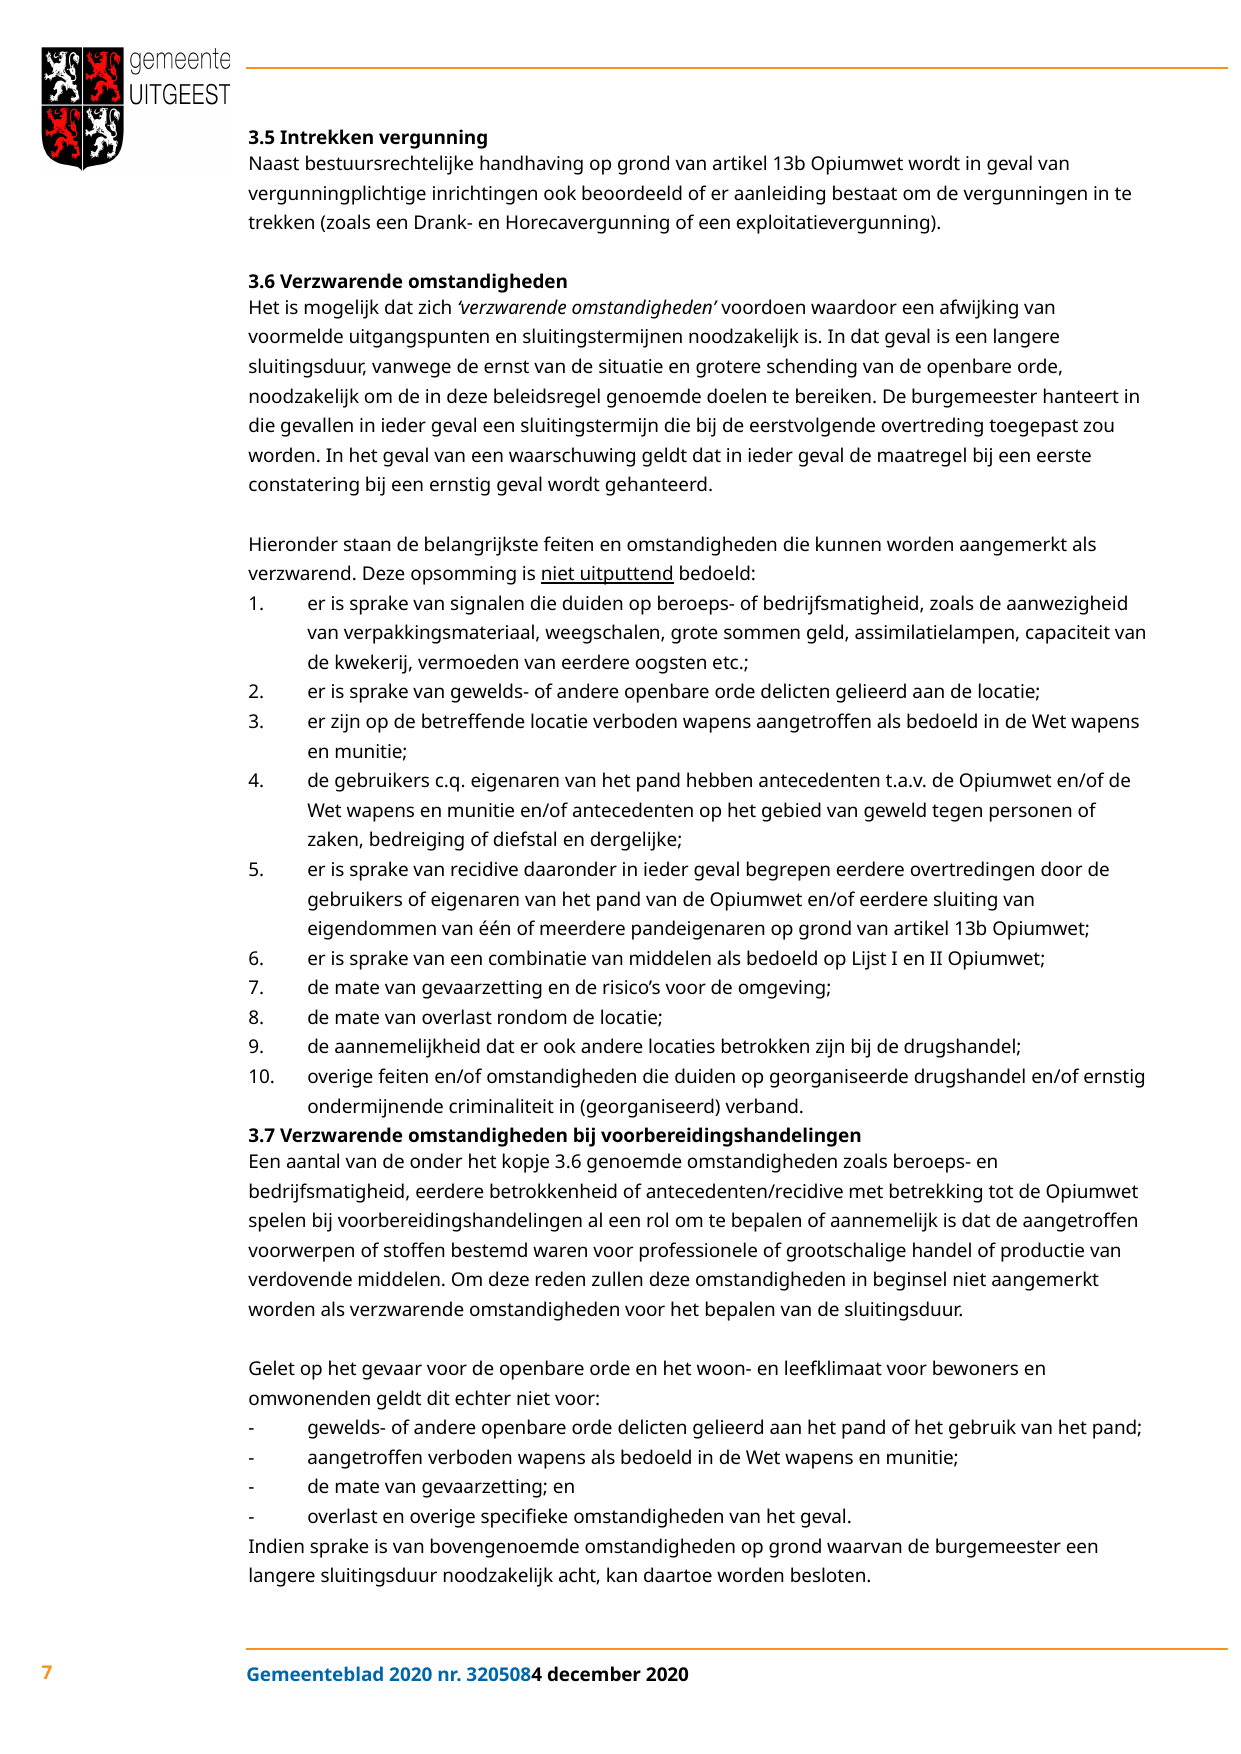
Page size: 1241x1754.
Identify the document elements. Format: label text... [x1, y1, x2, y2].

text 3.5 Intrekken vergunning [248, 124, 1152, 150]
list er is sprake van signalen die duiden op beroeps- of bedrijfsmatigheid, zoals de aanwezigheid van verpakkingsmateriaal, weegschalen, grote sommen geld, assimilatielampen, capaciteit van de kwekerij, vermoeden van eerdere oogsten etc.; [248, 590, 1152, 675]
list de mate van gevaarzetting en de risico’s voor de omgeving; [248, 974, 1152, 1000]
list de aannemelijkheid dat er ook andere locaties betrokken zijn bij de drugshandel; [248, 1034, 1152, 1059]
text 3.6 Verzwarende omstandigheden [248, 268, 1152, 294]
list er is sprake van recidive daaronder in ieder geval begrepen eerdere overtredingen door de gebruikers of eigenaren van het pand van de Opiumwet en/of eerdere sluiting van eigendommen van één of meerdere pandeigenaren op grond van artikel 13b Opiumwet; [248, 856, 1152, 941]
text Indien sprake is van bovengenoemde omstandigheden op grond waarvan de burgemeester een langere sluitingsduur noodzakelijk acht, kan daartoe worden besloten. [248, 1533, 1152, 1588]
text Naast bestuursrechtelijke handhaving op grond van artikel 13b Opiumwet wordt in geval van vergunningplichtige inrichtingen ook beoordeeld of er aanleiding bestaat om de vergunningen in te trekken (zoals een Drank- en Horecavergunning of een exploitatievergunning). [248, 150, 1152, 235]
list de mate van overlast rondom de locatie; [248, 1004, 1152, 1030]
list er is sprake van een combinatie van middelen als bedoeld op Lijst I en II Opiumwet; [248, 945, 1152, 971]
text 3.7 Verzwarende omstandigheden bij voorbereidingshandelingen [248, 1122, 1152, 1148]
list de gebruikers c.q. eigenaren van het pand hebben antecedenten t.a.v. de Opiumwet en/of de Wet wapens en munitie en/of antecedenten op het gebied van geweld tegen personen of zaken, bedreiging of diefstal en dergelijke; [248, 767, 1152, 852]
text Het is mogelijk dat zich ‘verzwarende omstandigheden’ voordoen waardoor een afwijking van voormelde uitgangspunten en sluitingstermijnen noodzakelijk is. In dat geval is een langere sluitingsduur, vanwege de ernst van de situatie en grotere schending van de openbare orde, noodzakelijk om de in deze beleidsregel genoemde doelen te bereiken. De burgemeester hanteert in die gevallen in ieder geval een sluitingstermijn die bij de eerstvolgende overtreding toegepast zou worden. In het geval van een waarschuwing geldt dat in ieder geval de maatregel bij een eerste constatering bij een ernstig geval wordt gehanteerd. [248, 294, 1152, 497]
text Hieronder staan de belangrijkste feiten en omstandigheden die kunnen worden aangemerkt als verzwarend. Deze opsomming is niet uitputtend bedoeld: [248, 531, 1152, 586]
list overlast en overige specifieke omstandigheden van het geval. [248, 1503, 1152, 1529]
text Een aantal van de onder het kopje 3.6 genoemde omstandigheden zoals beroeps- en bedrijfsmatigheid, eerdere betrokkenheid of antecedenten/recidive met betrekking tot de Opiumwet spelen bij voorbereidingshandelingen al een rol om te bepalen of aannemelijk is dat de aangetroffen voorwerpen of stoffen bestemd waren voor professionele of grootschalige handel of productie van verdovende middelen. Om deze reden zullen deze omstandigheden in beginsel niet aangemerkt worden als verzwarende omstandigheden voor het bepalen van de sluitingsduur. [248, 1148, 1152, 1322]
list er zijn op de betreffende locatie verboden wapens aangetroffen als bedoeld in de Wet wapens en munitie; [248, 708, 1152, 764]
list de mate van gevaarzetting; en [248, 1474, 1152, 1499]
list er is sprake van gewelds- of andere openbare orde delicten gelieerd aan de locatie; [248, 679, 1152, 704]
list aangetroffen verboden wapens als bedoeld in de Wet wapens en munitie; [248, 1444, 1152, 1470]
list gewelds- of andere openbare orde delicten gelieerd aan het pand of het gebruik van het pand; [248, 1414, 1152, 1440]
text Gelet op het gevaar voor de openbare orde en het woon- en leefklimaat voor bewoners en omwonenden geldt dit echter niet voor: [248, 1355, 1152, 1411]
picture [41, 47, 231, 172]
list overige feiten en/of omstandigheden die duiden op georganiseerde drugshandel en/of ernstig ondermijnende criminaliteit in (georganiseerd) verband. [248, 1063, 1152, 1119]
